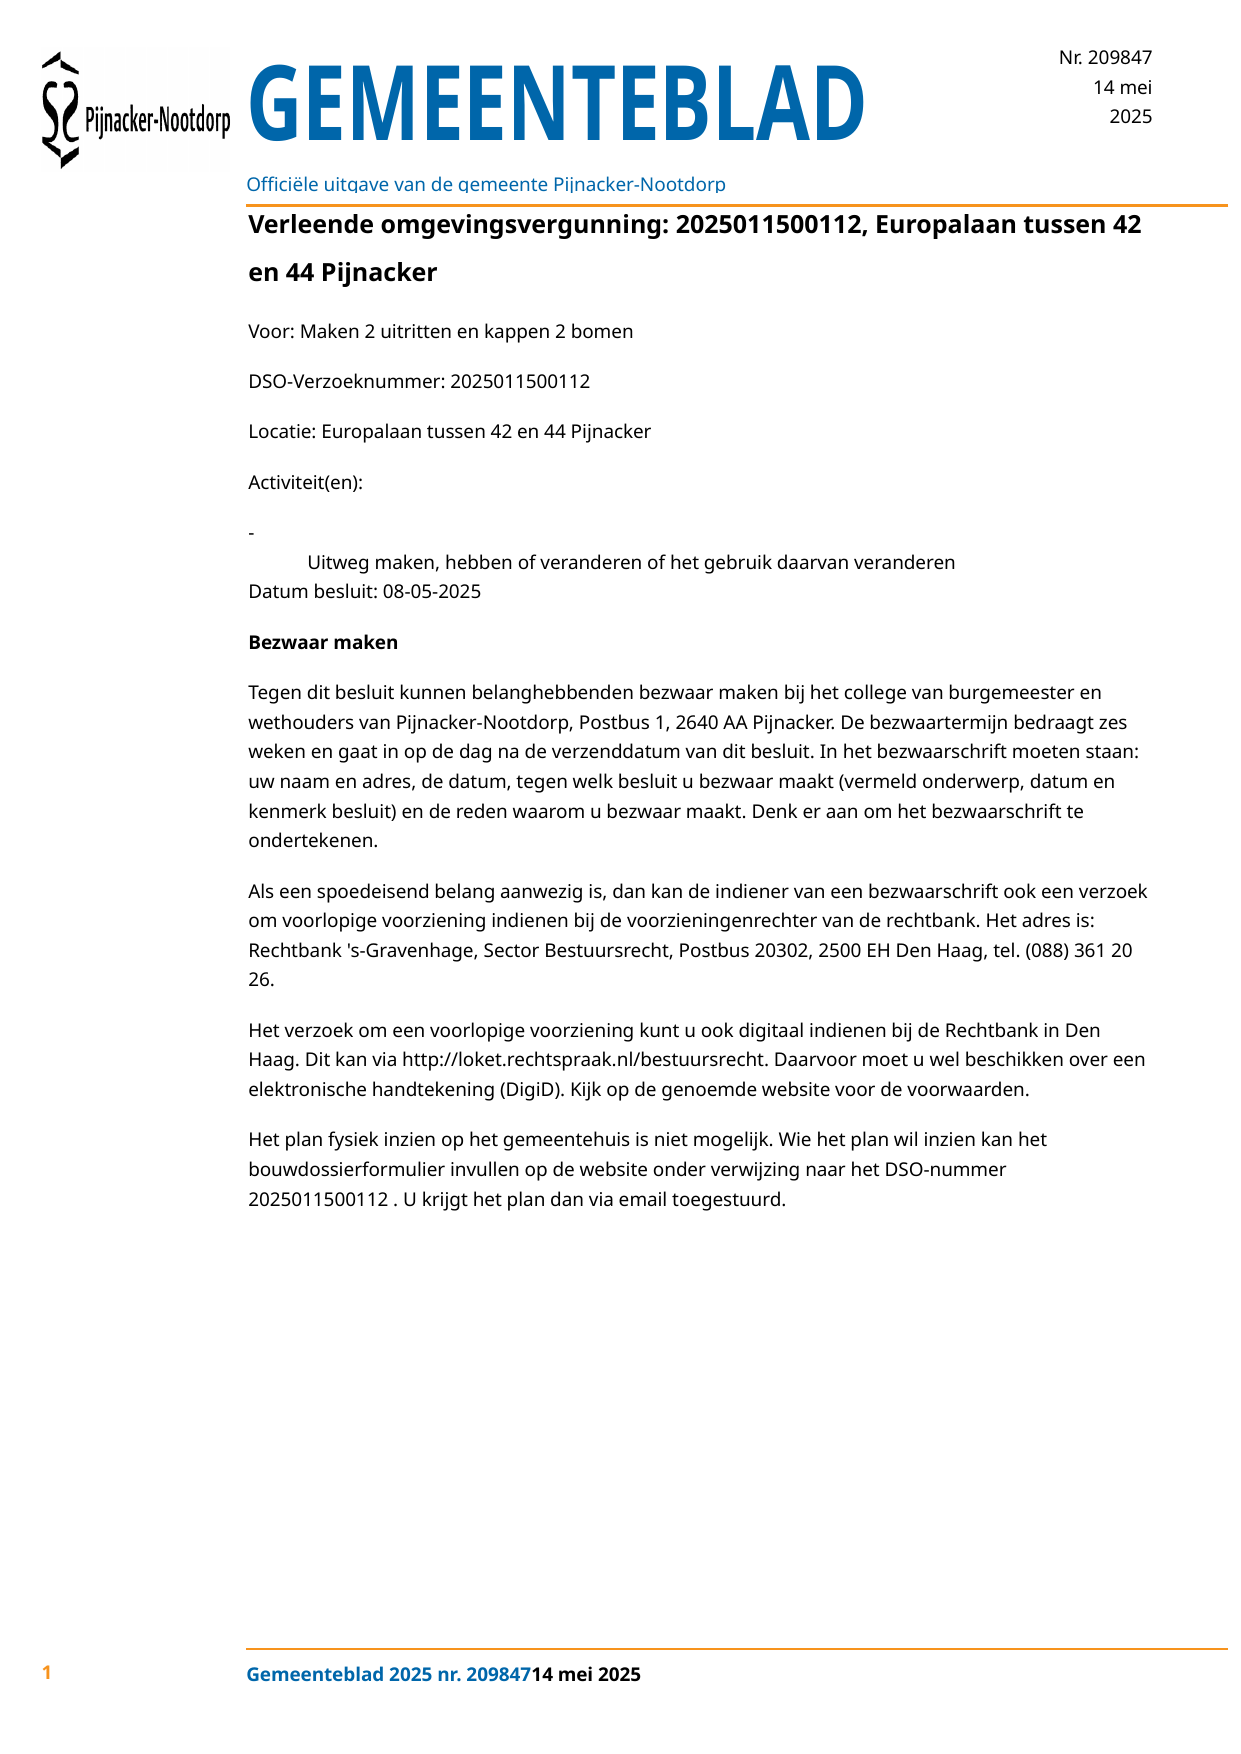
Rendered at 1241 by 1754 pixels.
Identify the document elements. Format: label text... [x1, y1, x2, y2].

picture [41, 47, 231, 172]
text Als een spoedeisend belang aanwezig is, dan kan de indiener van een bezwaarschrift ook een verzoek om voorlopige voorziening indienen bij de voorzieningenrechter van de rechtbank. Het adres is: Rechtbank 's-Gravenhage, Sector Bestuursrecht, Postbus 20302, 2500 EH Den Haag, tel. (088) 361 20 26. [248, 878, 1152, 992]
text Bezwaar maken [248, 629, 1152, 655]
text DSO-Verzoeknummer: 2025011500112 [248, 368, 1152, 394]
text Activiteit(en): [248, 469, 1152, 495]
text Tegen dit besluit kunnen belanghebbenden bezwaar maken bij het college van burgemeester en wethouders van Pijnacker-Nootdorp, Postbus 1, 2640 AA Pijnacker. De bezwaartermijn bedraagt zes weken en gaat in op de dag na de verzenddatum van dit besluit. In het bezwaarschrift moeten staan: uw naam en adres, de datum, tegen welk besluit u bezwaar maakt (vermeld onderwerp, datum en kenmerk besluit) en de reden waarom u bezwaar maakt. Denk er aan om het bezwaarschrift te ondertekenen. [248, 679, 1152, 853]
text Het plan fysiek inzien op het gemeentehuis is niet mogelijk. Wie het plan wil inzien kan het bouwdossierformulier invullen op de website onder verwijzing naar het DSO-nummer 2025011500112 . U krijgt het plan dan via email toegestuurd. [248, 1127, 1152, 1212]
text Locatie: Europalaan tussen 42 en 44 Pijnacker [248, 419, 1152, 444]
list Uitweg maken, hebben of veranderen of het gebruik daarvan veranderen [248, 549, 1152, 575]
text Datum besluit: 08-05-2025 [248, 579, 1152, 604]
text Voor: Maken 2 uitritten en kappen 2 bomen [248, 318, 1152, 344]
text Het verzoek om een voorlopige voorziening kunt u ook digitaal indienen bij de Rechtbank in Den Haag. Dit kan via http://loket.rechtspraak.nl/bestuursrecht. Daarvoor moet u wel beschikken over een elektronische handtekening (DigiD). Kijk op de genoemde website voor de voorwaarden. [248, 1017, 1152, 1102]
text Verleende omgevingsvergunning: 2025011500112, Europalaan tussen 42 en 44 Pijnacker [248, 207, 1152, 288]
